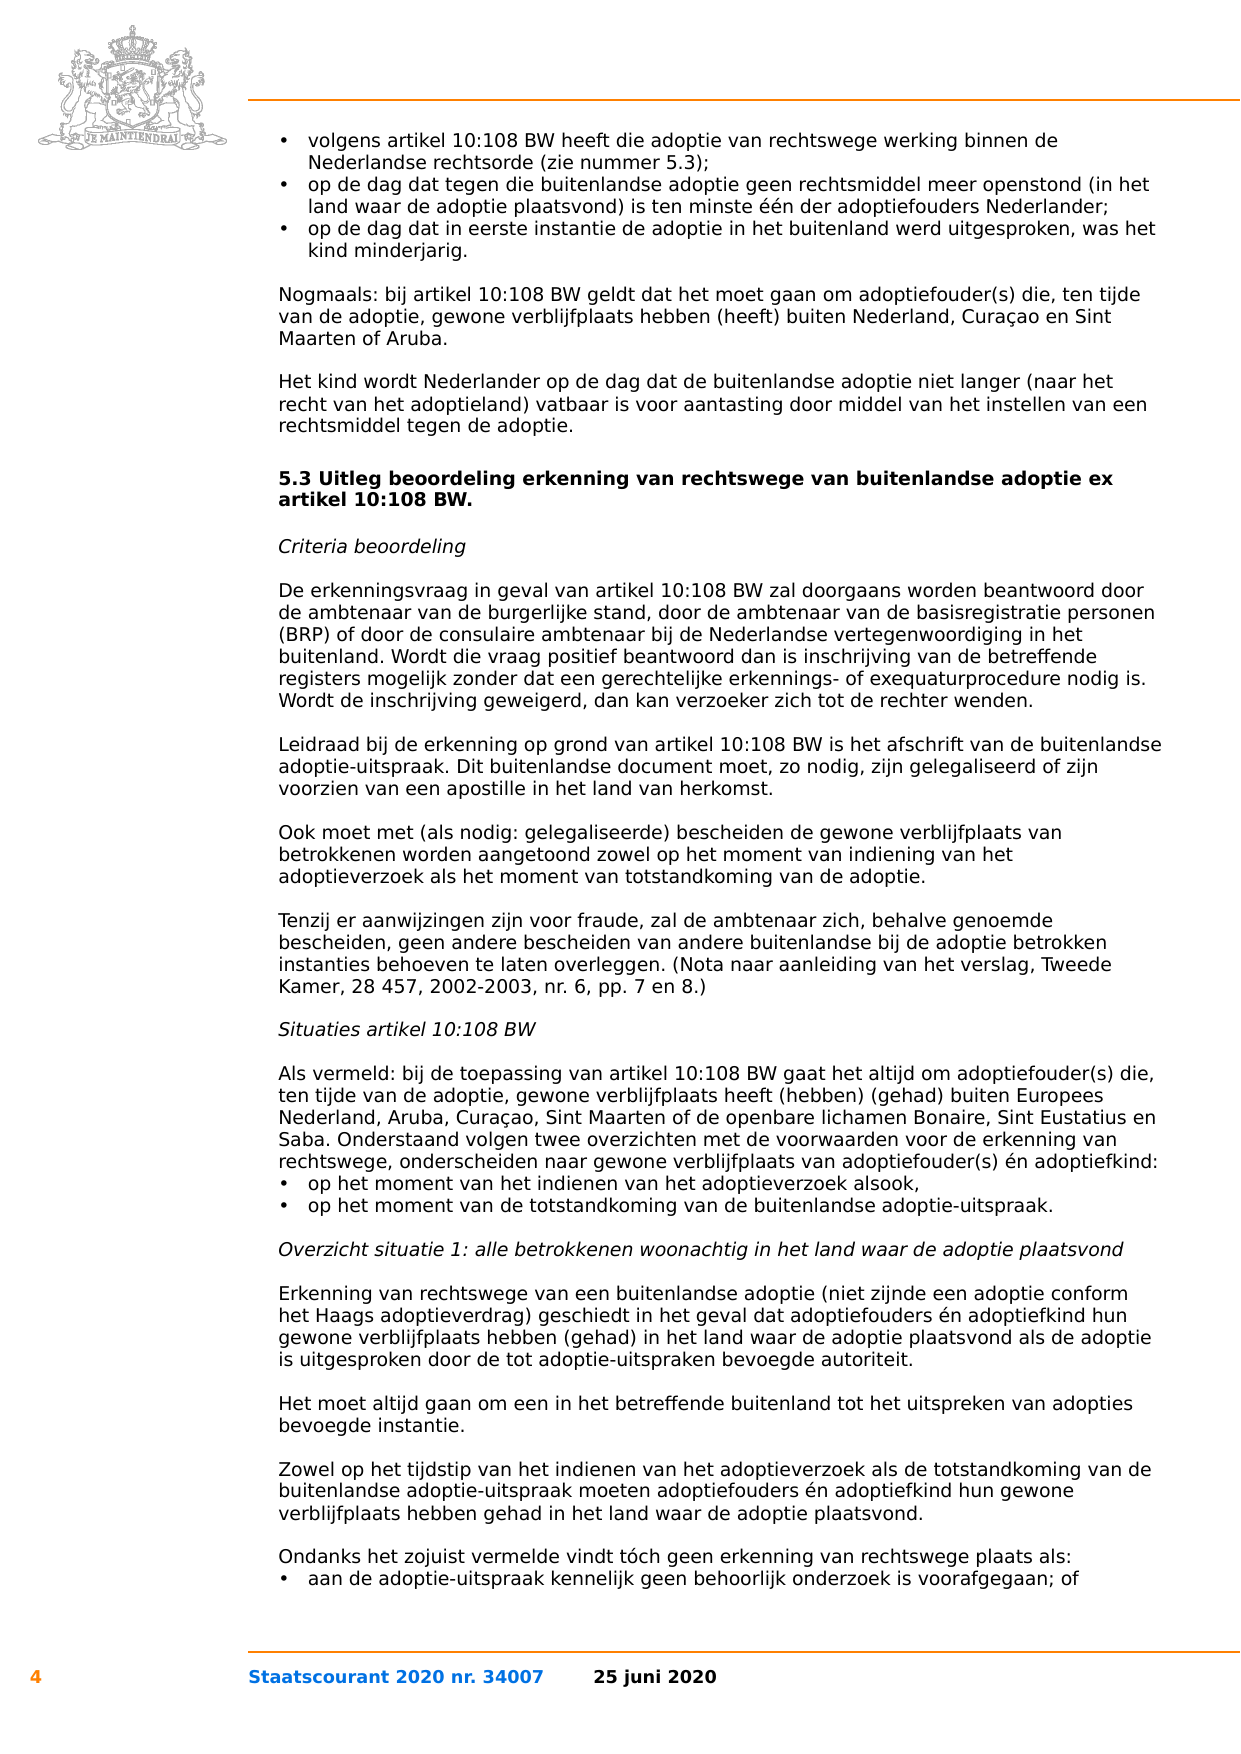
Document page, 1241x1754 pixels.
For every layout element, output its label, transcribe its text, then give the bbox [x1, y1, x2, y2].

text • op het moment van de totstandkoming van de buitenlandse adoptie-uitspraak. [278, 1195, 1163, 1217]
text Het moet altijd gaan om een in het betreffende buitenland tot het uitspreken van adopties bevoegde instantie. [278, 1393, 1163, 1437]
text Tenzij er aanwijzingen zijn voor fraude, zal de ambtenaar zich, behalve genoemde bescheiden, geen andere bescheiden van andere buitenlandse bij de adoptie betrokken instanties behoeven te laten overleggen. (Nota naar aanleiding van het verslag, Tweede Kamer, 28 457, 2002-2003, nr. 6, pp. 7 en 8.) [278, 909, 1163, 997]
text Het kind wordt Nederlander op de dag dat de buitenlandse adoptie niet langer (naar het recht van het adoptieland) vatbaar is voor aantasting door middel van het instellen van een rechtsmiddel tegen de adoptie. [278, 371, 1163, 437]
picture [38, 25, 227, 150]
text Nogmaals: bij artikel 10:108 BW geldt dat het moet gaan om adoptiefouder(s) die, ten tijde van de adoptie, gewone verblijfplaats hebben (heeft) buiten Nederland, Curaçao en Sint Maarten of Aruba. [278, 284, 1163, 349]
text Als vermeld: bij de toepassing van artikel 10:108 BW gaat het altijd om adoptiefouder(s) die, ten tijde van de adoptie, gewone verblijfplaats heeft (hebben) (gehad) buiten Europees Nederland, Aruba, Curaçao, Sint Maarten of de openbare lichamen Bonaire, Sint Eustatius en Saba. Onderstaand volgen twee overzichten met de voorwaarden voor de erkenning van rechtswege, onderscheiden naar gewone verblijfplaats van adoptiefouder(s) én adoptiefkind: [278, 1063, 1163, 1173]
subtitle 5.3 Uitleg beoordeling erkenning van rechtswege van buitenlandse adoptie ex artikel 10:108 BW. [278, 467, 1163, 511]
subtitle Criteria beoordeling [278, 536, 1163, 558]
text • op het moment van het indienen van het adoptieverzoek alsook, [278, 1173, 1163, 1195]
text Ook moet met (als nodig: gelegaliseerde) bescheiden de gewone verblijfplaats van betrokkenen worden aangetoond zowel op het moment van indiening van het adoptieverzoek als het moment van totstandkoming van de adoptie. [278, 822, 1163, 888]
text Zowel op het tijdstip van het indienen van het adoptieverzoek als de totstandkoming van de buitenlandse adoptie-uitspraak moeten adoptiefouders én adoptiefkind hun gewone verblijfplaats hebben gehad in het land waar de adoptie plaatsvond. [278, 1458, 1163, 1524]
text Erkenning van rechtswege van een buitenlandse adoptie (niet zijnde een adoptie conform het Haags adoptieverdrag) geschiedt in het geval dat adoptiefouders én adoptiefkind hun gewone verblijfplaats hebben (gehad) in het land waar de adoptie plaatsvond als de adoptie is uitgesproken door de tot adoptie-uitspraken bevoegde autoriteit. [278, 1283, 1163, 1371]
text • volgens artikel 10:108 BW heeft die adoptie van rechtswege werking binnen de Nederlandse rechtsorde (zie nummer 5.3); [278, 130, 1163, 174]
text Ondanks het zojuist vermelde vindt tóch geen erkenning van rechtswege plaats als: [278, 1546, 1163, 1568]
text • op de dag dat in eerste instantie de adoptie in het buitenland werd uitgesproken, was het kind minderjarig. [278, 218, 1163, 262]
subtitle Overzicht situatie 1: alle betrokkenen woonachtig in het land waar de adoptie plaatsvond [278, 1239, 1163, 1261]
text Leidraad bij de erkenning op grond van artikel 10:108 BW is het afschrift van de buitenlandse adoptie-uitspraak. Dit buitenlandse document moet, zo nodig, zijn gelegaliseerd of zijn voorzien van een apostille in het land van herkomst. [278, 734, 1163, 800]
subtitle Situaties artikel 10:108 BW [278, 1019, 1163, 1041]
text • aan de adoptie-uitspraak kennelijk geen behoorlijk onderzoek is voorafgegaan; of [278, 1568, 1163, 1590]
text De erkenningsvraag in geval van artikel 10:108 BW zal doorgaans worden beantwoord door de ambtenaar van de burgerlijke stand, door de ambtenaar van de basisregistratie personen (BRP) of door de consulaire ambtenaar bij de Nederlandse vertegenwoordiging in het buitenland. Wordt die vraag positief beantwoord dan is inschrijving van de betreffende registers mogelijk zonder dat een gerechtelijke erkennings- of exequaturprocedure nodig is. Wordt de inschrijving geweigerd, dan kan verzoeker zich tot de rechter wenden. [278, 580, 1163, 712]
text • op de dag dat tegen die buitenlandse adoptie geen rechtsmiddel meer openstond (in het land waar de adoptie plaatsvond) is ten minste één der adoptiefouders Nederlander; [278, 174, 1163, 218]
